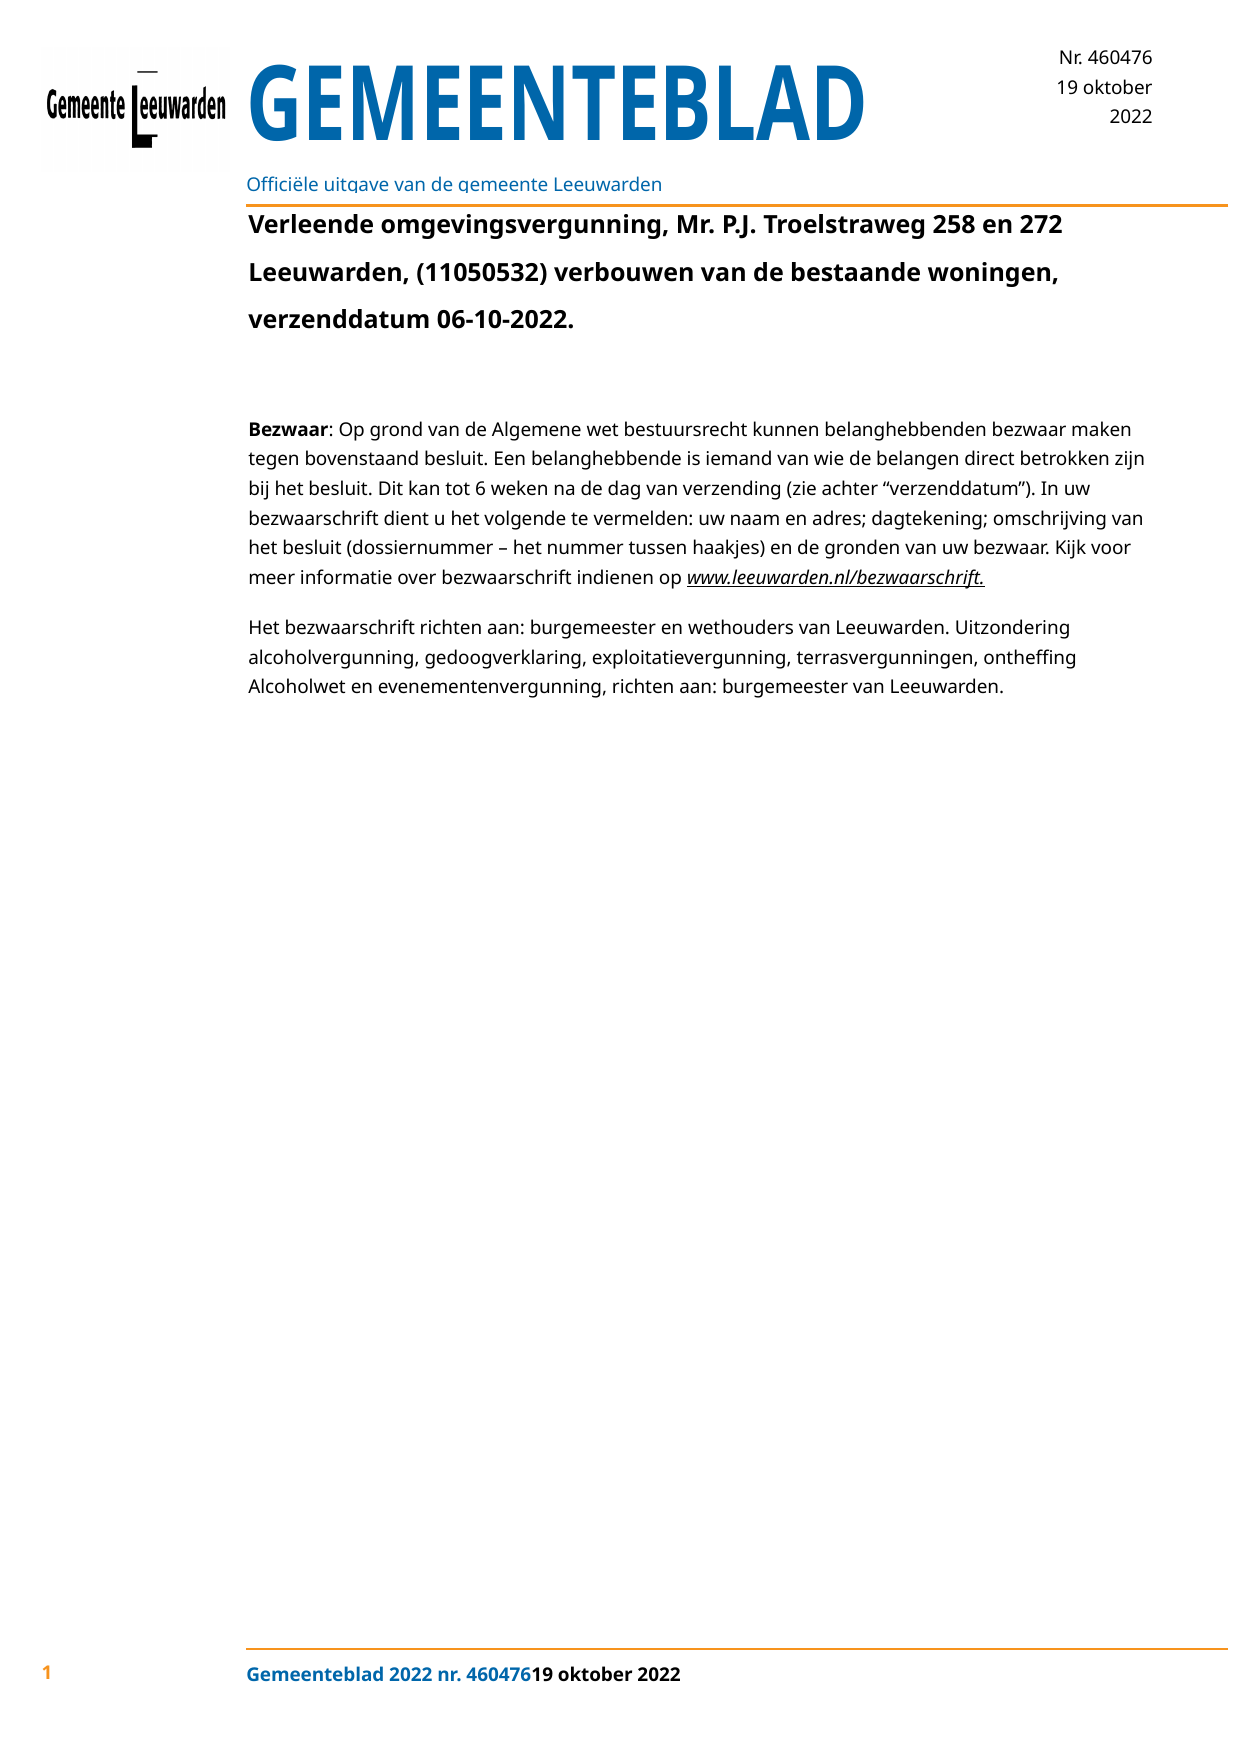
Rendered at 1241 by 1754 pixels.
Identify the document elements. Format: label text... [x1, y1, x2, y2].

text Het bezwaarschrift richten aan: burgemeester en wethouders van Leeuwarden. Uitzondering alcoholvergunning, gedoogverklaring, exploitatievergunning, terrasvergunningen, ontheffing Alcoholwet en evenementenvergunning, richten aan: burgemeester van Leeuwarden. [248, 614, 1152, 699]
picture [41, 47, 231, 172]
text Bezwaar: Op grond van de Algemene wet bestuursrecht kunnen belanghebbenden bezwaar maken tegen bovenstaand besluit. Een belanghebbende is iemand van wie de belangen direct betrokken zijn bij het besluit. Dit kan tot 6 weken na de dag van verzending (zie achter “verzenddatum”). In uw bezwaarschrift dient u het volgende te vermelden: uw naam en adres; dagtekening; omschrijving van het besluit (dossiernummer – het nummer tussen haakjes) en de gronden van uw bezwaar. Kijk voor meer informatie over bezwaarschrift indienen op www.leeuwarden.nl/bezwaarschrift. [248, 416, 1152, 589]
text Verleende omgevingsvergunning, Mr. P.J. Troelstraweg 258 en 272 Leeuwarden, (11050532) verbouwen van de bestaande woningen, verzenddatum 06-10-2022. [248, 207, 1152, 336]
